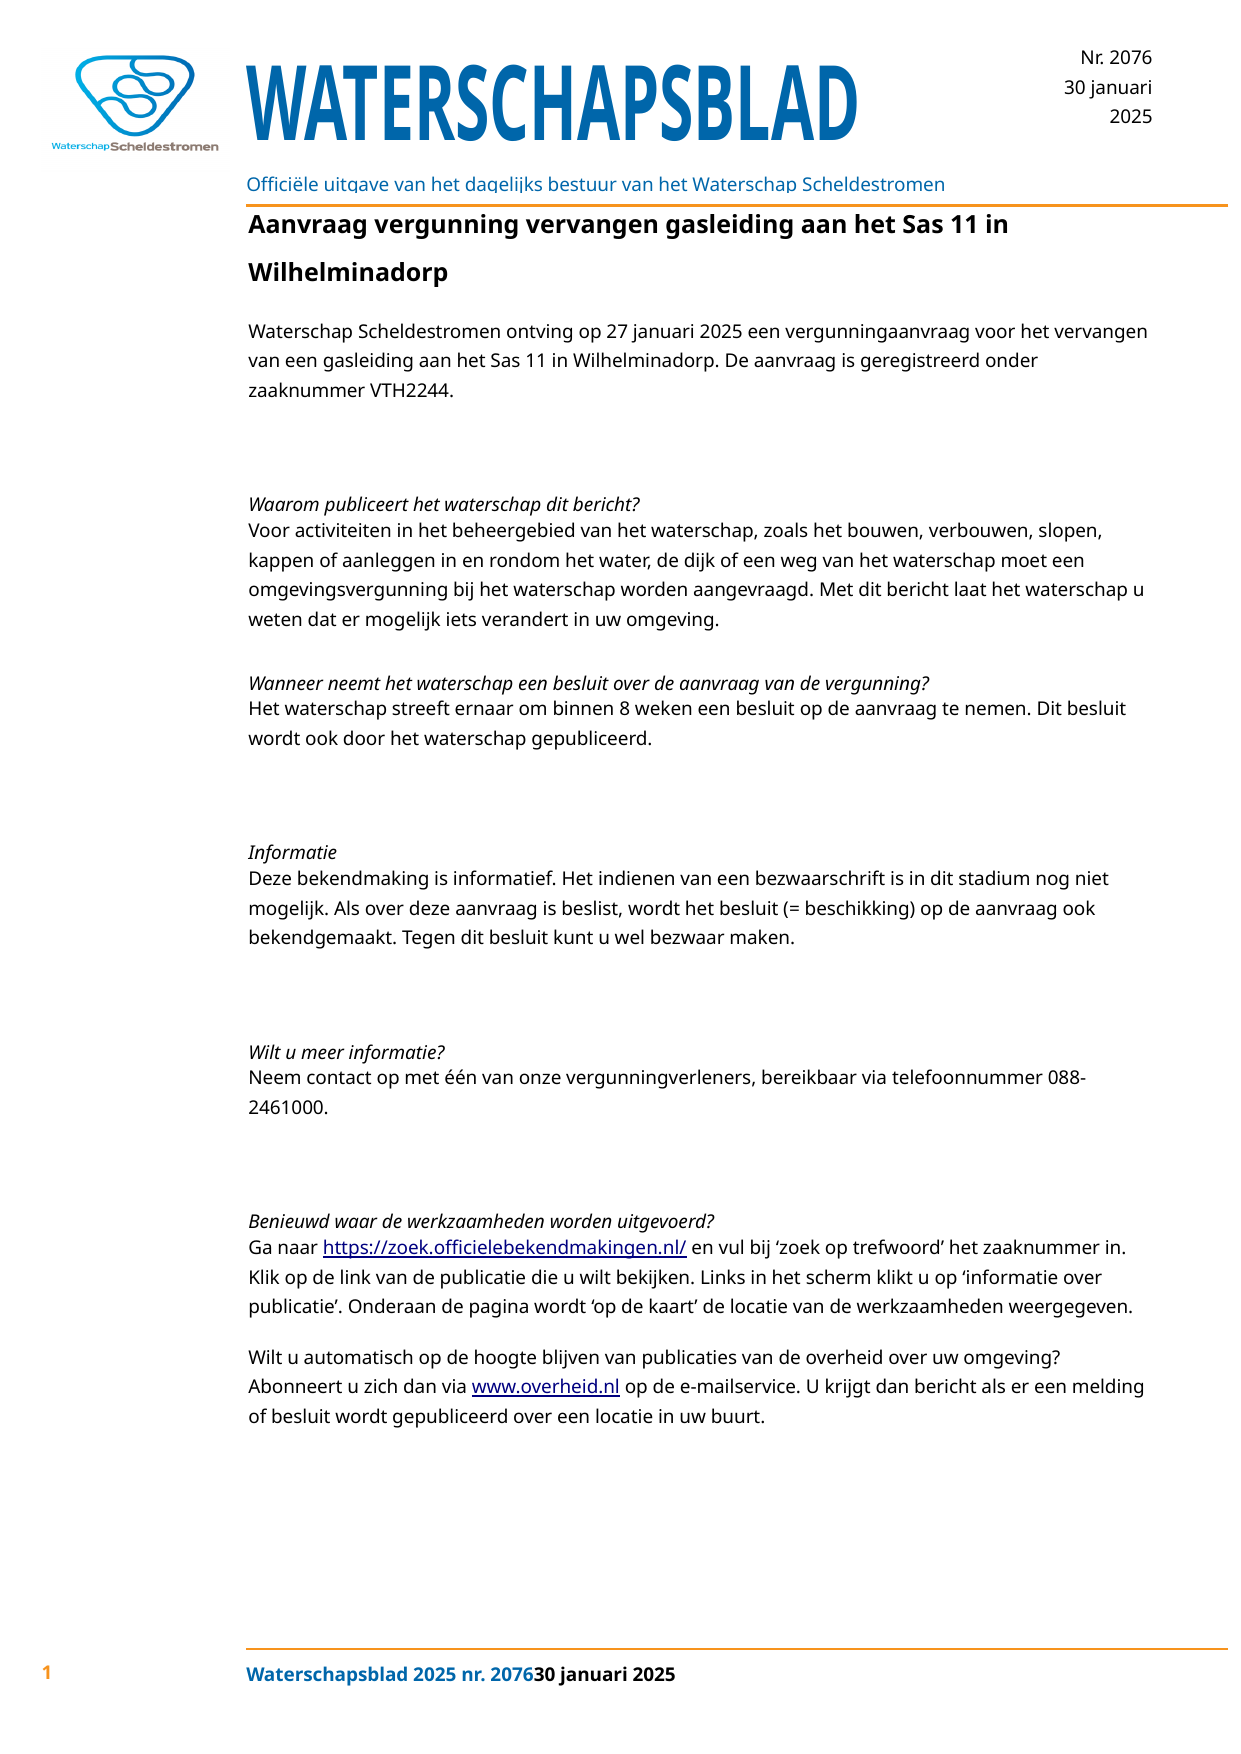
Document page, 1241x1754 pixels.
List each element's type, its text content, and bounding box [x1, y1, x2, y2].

text Waterschap Scheldestromen ontving op 27 januari 2025 een vergunningaanvraag voor het vervangen van een gasleiding aan het Sas 11 in Wilhelminadorp. De aanvraag is geregistreerd onder zaaknummer VTH2244. [248, 318, 1152, 403]
text Neem contact op met één van onze vergunningverleners, bereikbaar via telefoonnummer 088-2461000. [248, 1064, 1152, 1120]
text Wilt u meer informatie? [248, 1039, 1152, 1064]
text Deze bekendmaking is informatief. Het indienen van een bezwaarschrift is in dit stadium nog niet mogelijk. Als over deze aanvraag is beslist, wordt het besluit (= beschikking) op de aanvraag ook bekendgemaakt. Tegen dit besluit kunt u wel bezwaar maken. [248, 865, 1152, 950]
picture [41, 47, 231, 172]
text Wanneer neemt het waterschap een besluit over de aanvraag van de vergunning? [248, 670, 1152, 696]
text Voor activiteiten in het beheergebied van het waterschap, zoals het bouwen, verbouwen, slopen, kappen of aanleggen in en rondom het water, de dijk of een weg van het waterschap moet een omgevingsvergunning bij het waterschap worden aangevraagd. Met dit bericht laat het waterschap u weten dat er mogelijk iets verandert in uw omgeving. [248, 517, 1152, 632]
text Ga naar https://zoek.officielebekendmakingen.nl/ en vul bij ‘zoek op trefwoord’ het zaaknummer in. Klik op de link van de publicatie die u wilt bekijken. Links in het scherm klikt u op ‘informatie over publicatie’. Onderaan de pagina wordt ‘op de kaart’ de locatie van de werkzaamheden weergegeven. [248, 1234, 1152, 1319]
text Waarom publiceert het waterschap dit bericht? [248, 491, 1152, 517]
text Wilt u automatisch op de hoogte blijven van publicaties van de overheid over uw omgeving? Abonneert u zich dan via www.overheid.nl op de e-mailservice. U krijgt dan bericht als er een melding of besluit wordt gepubliceerd over een locatie in uw buurt. [248, 1344, 1152, 1429]
text Het waterschap streeft ernaar om binnen 8 weken een besluit op de aanvraag te nemen. Dit besluit wordt ook door het waterschap gepubliceerd. [248, 696, 1152, 751]
text Benieuwd waar de werkzaamheden worden uitgevoerd? [248, 1208, 1152, 1234]
text Aanvraag vergunning vervangen gasleiding aan het Sas 11 in Wilhelminadorp [248, 207, 1152, 288]
text Informatie [248, 839, 1152, 865]
